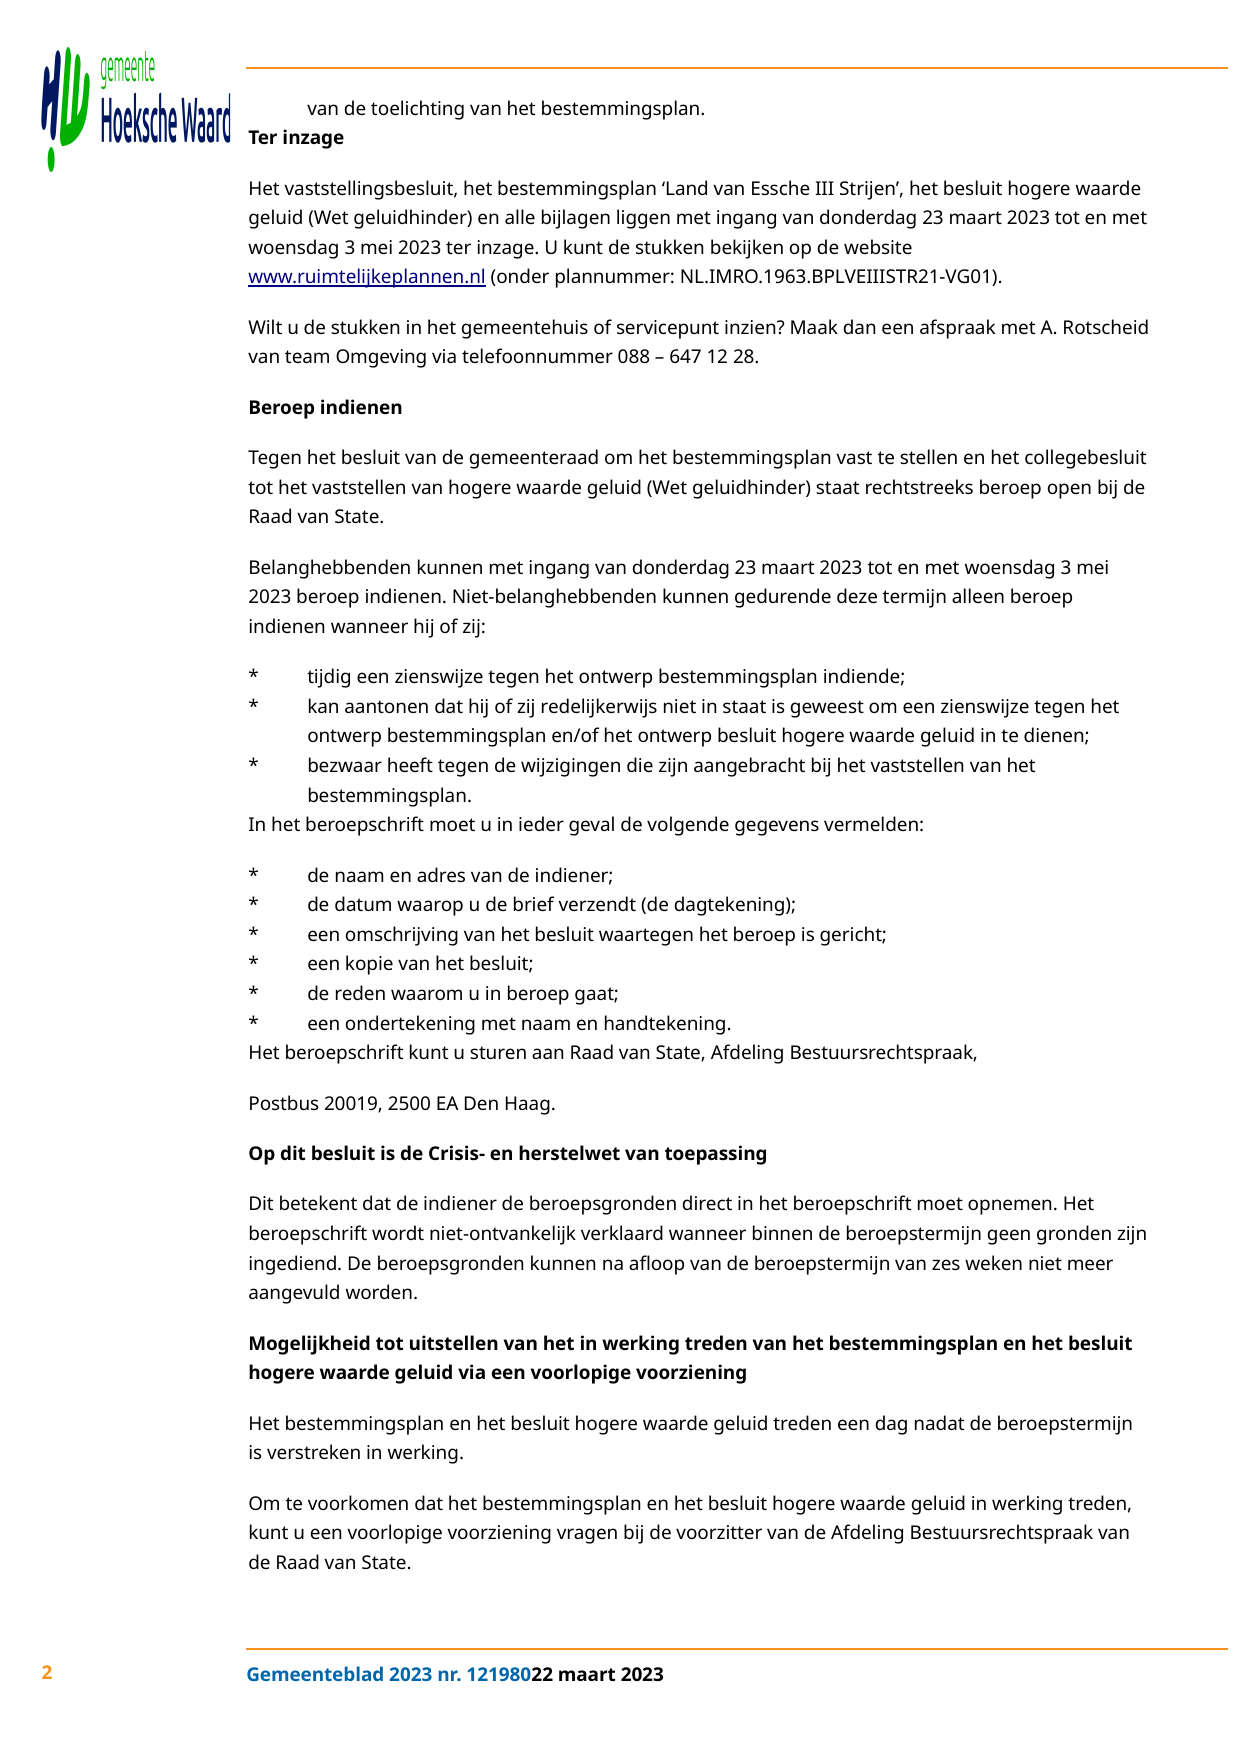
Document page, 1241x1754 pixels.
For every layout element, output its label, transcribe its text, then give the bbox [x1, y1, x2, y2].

list een kopie van het besluit; [248, 951, 1152, 976]
text Op dit besluit is de Crisis- en herstelwet van toepassing [248, 1140, 1152, 1166]
list de datum waarop u de brief verzendt (de dagtekening); [248, 891, 1152, 917]
text Ter inzage [248, 124, 1152, 150]
picture [41, 47, 231, 172]
text Postbus 20019, 2500 EA Den Haag. [248, 1090, 1152, 1116]
text Belanghebbenden kunnen met ingang van donderdag 23 maart 2023 tot en met woensdag 3 mei 2023 beroep indienen. Niet-belanghebbenden kunnen gedurende deze termijn alleen beroep indienen wanneer hij of zij: [248, 554, 1152, 639]
text Het beroepschrift kunt u sturen aan Raad van State, Afdeling Bestuursrechtspraak, [248, 1039, 1152, 1065]
list kan aantonen dat hij of zij redelijkerwijs niet in staat is geweest om een zienswijze tegen het ontwerp bestemmingsplan en/of het ontwerp besluit hogere waarde geluid in te dienen; [248, 693, 1152, 748]
text Beroep indienen [248, 394, 1152, 420]
text Wilt u de stukken in het gemeentehuis of servicepunt inzien? Maak dan een afspraak met A. Rotscheid van team Omgeving via telefoonnummer 088 – 647 12 28. [248, 314, 1152, 369]
text Dit betekent dat de indiener de beroepsgronden direct in het beroepschrift moet opnemen. Het beroepschrift wordt niet-ontvankelijk verklaard wanneer binnen de beroepstermijn geen gronden zijn ingediend. De beroepsgronden kunnen na afloop van de beroepstermijn van zes weken niet meer aangevuld worden. [248, 1191, 1152, 1305]
text Het bestemmingsplan en het besluit hogere waarde geluid treden een dag nadat de beroepstermijn is verstreken in werking. [248, 1410, 1152, 1465]
text Mogelijkheid tot uitstellen van het in werking treden van het bestemmingsplan en het besluit hogere waarde geluid via een voorlopige voorziening [248, 1330, 1152, 1385]
text Om te voorkomen dat het bestemmingsplan en het besluit hogere waarde geluid in werking treden, kunt u een voorlopige voorziening vragen bij de voorzitter van de Afdeling Bestuursrechtspraak van de Raad van State. [248, 1490, 1152, 1575]
list de reden waarom u in beroep gaat; [248, 980, 1152, 1006]
list tijdig een zienswijze tegen het ontwerp bestemmingsplan indiende; [248, 663, 1152, 689]
list van de toelichting van het bestemmingsplan. [248, 95, 1152, 121]
text Tegen het besluit van de gemeenteraad om het bestemmingsplan vast te stellen en het collegebesluit tot het vaststellen van hogere waarde geluid (Wet geluidhinder) staat rechtstreeks beroep open bij de Raad van State. [248, 444, 1152, 529]
text In het beroepschrift moet u in ieder geval de volgende gegevens vermelden: [248, 811, 1152, 837]
list bezwaar heeft tegen de wijzigingen die zijn aangebracht bij het vaststellen van het bestemmingsplan. [248, 752, 1152, 808]
text Het vaststellingsbesluit, het bestemmingsplan ‘Land van Essche III Strijen’, het besluit hogere waarde geluid (Wet geluidhinder) en alle bijlagen liggen met ingang van donderdag 23 maart 2023 tot en met woensdag 3 mei 2023 ter inzage. U kunt de stukken bekijken op de website www.ruimtelijkeplannen.nl (onder plannummer: NL.IMRO.1963.BPLVEIIISTR21-VG01). [248, 175, 1152, 289]
list een omschrijving van het besluit waartegen het beroep is gericht; [248, 921, 1152, 947]
list de naam en adres van de indiener; [248, 862, 1152, 888]
list een ondertekening met naam en handtekening. [248, 1010, 1152, 1036]
